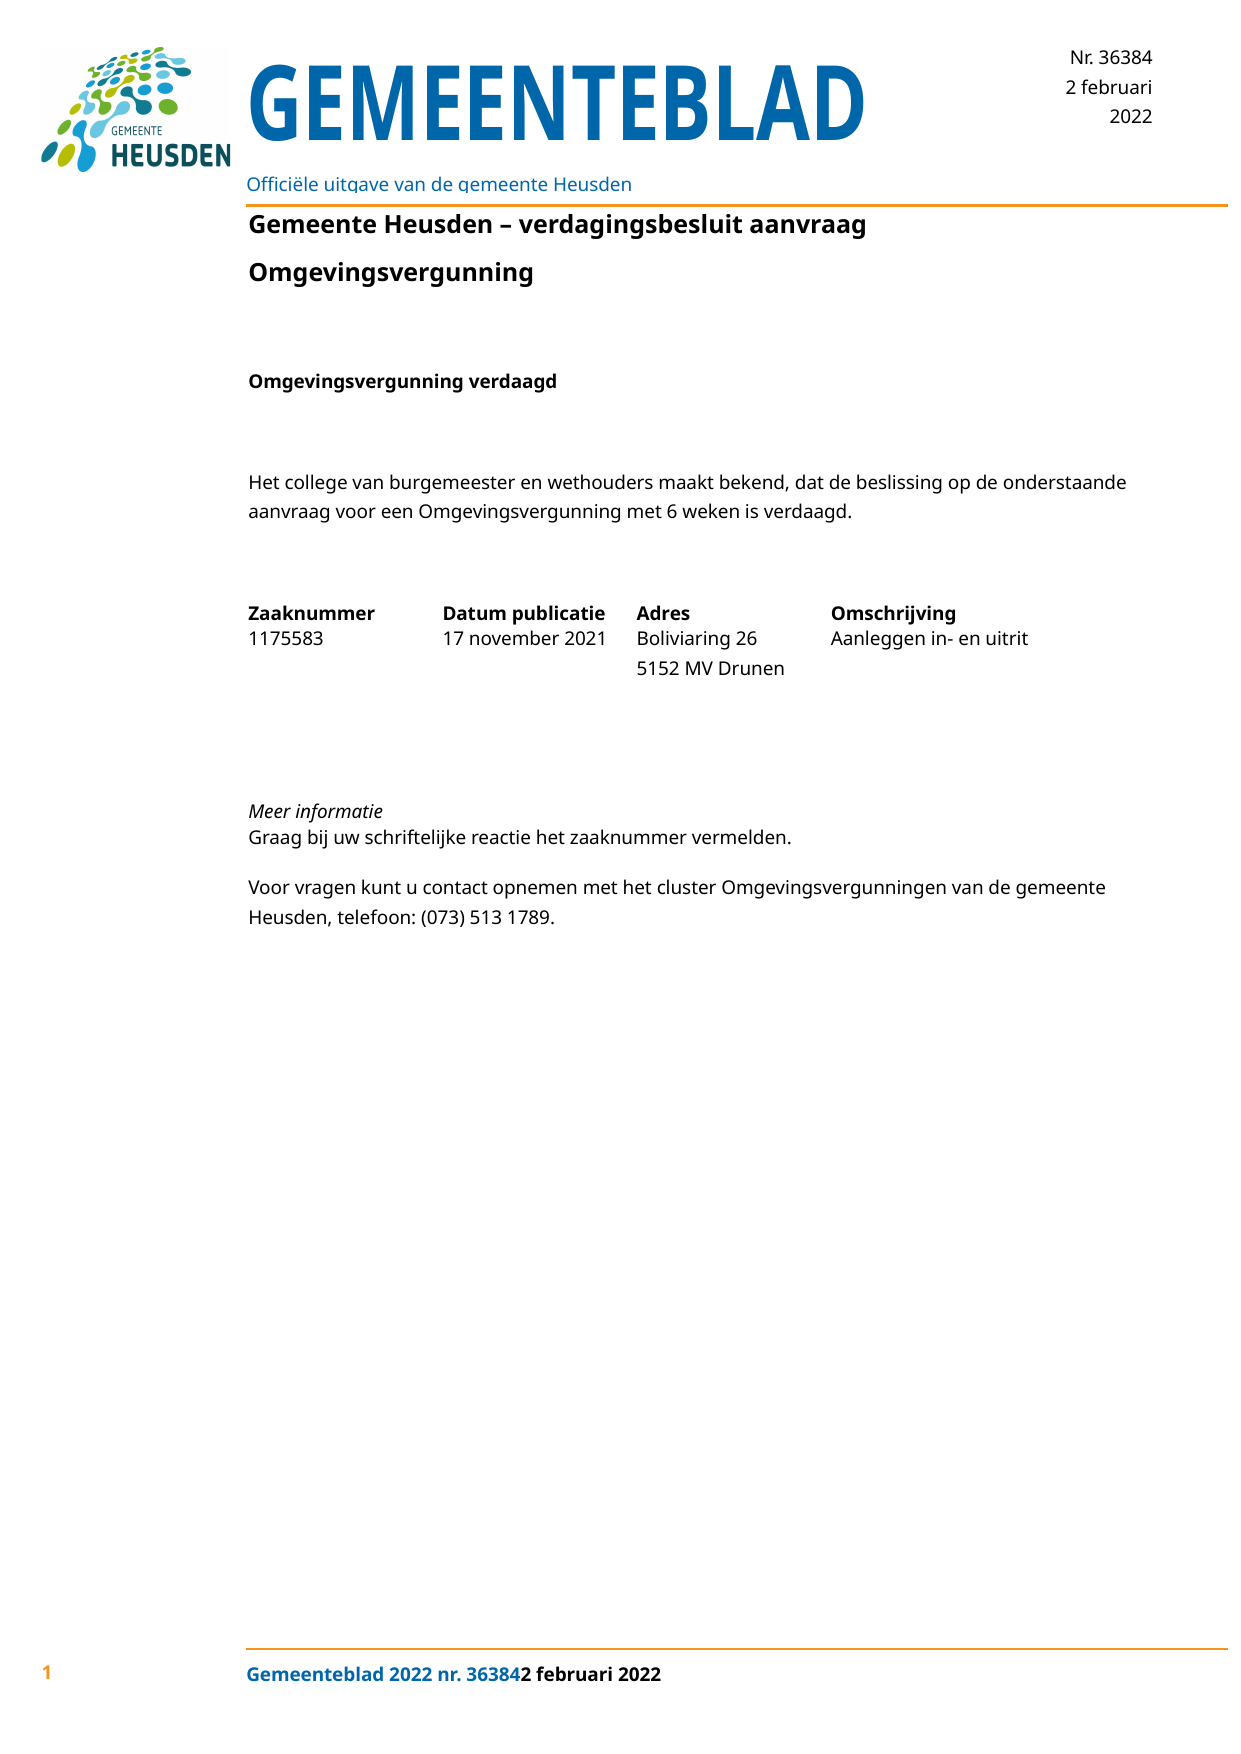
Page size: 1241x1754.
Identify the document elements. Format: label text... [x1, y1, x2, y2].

table_header Adres [636, 600, 831, 625]
text Het college van burgemeester en wethouders maakt bekend, dat de beslissing op de onderstaande aanvraag voor een Omgevingsvergunning met 6 weken is verdaagd. [248, 469, 1152, 524]
text Gemeente Heusden – verdagingsbesluit aanvraag Omgevingsvergunning [248, 207, 1152, 288]
table_cell Aanleggen in- en uitrit [831, 625, 1152, 681]
text Graag bij uw schriftelijke reactie het zaaknummer vermelden. [248, 824, 1152, 850]
text Voor vragen kunt u contact opnemen met het cluster Omgevingsvergunningen van de gemeente Heusden, telefoon: (073) 513 1789. [248, 874, 1152, 930]
table_header Datum publicatie [442, 600, 636, 625]
text Omgevingsvergunning verdaagd [248, 368, 1152, 394]
table_cell 1175583 [248, 625, 442, 681]
table_header Zaaknummer [248, 600, 442, 625]
picture [41, 47, 231, 172]
table_cell 17 november 2021 [442, 625, 636, 681]
table_header Omschrijving [831, 600, 1152, 625]
text Meer informatie [248, 798, 1152, 824]
table_cell Boliviaring 26 5152 MV Drunen [636, 625, 831, 681]
